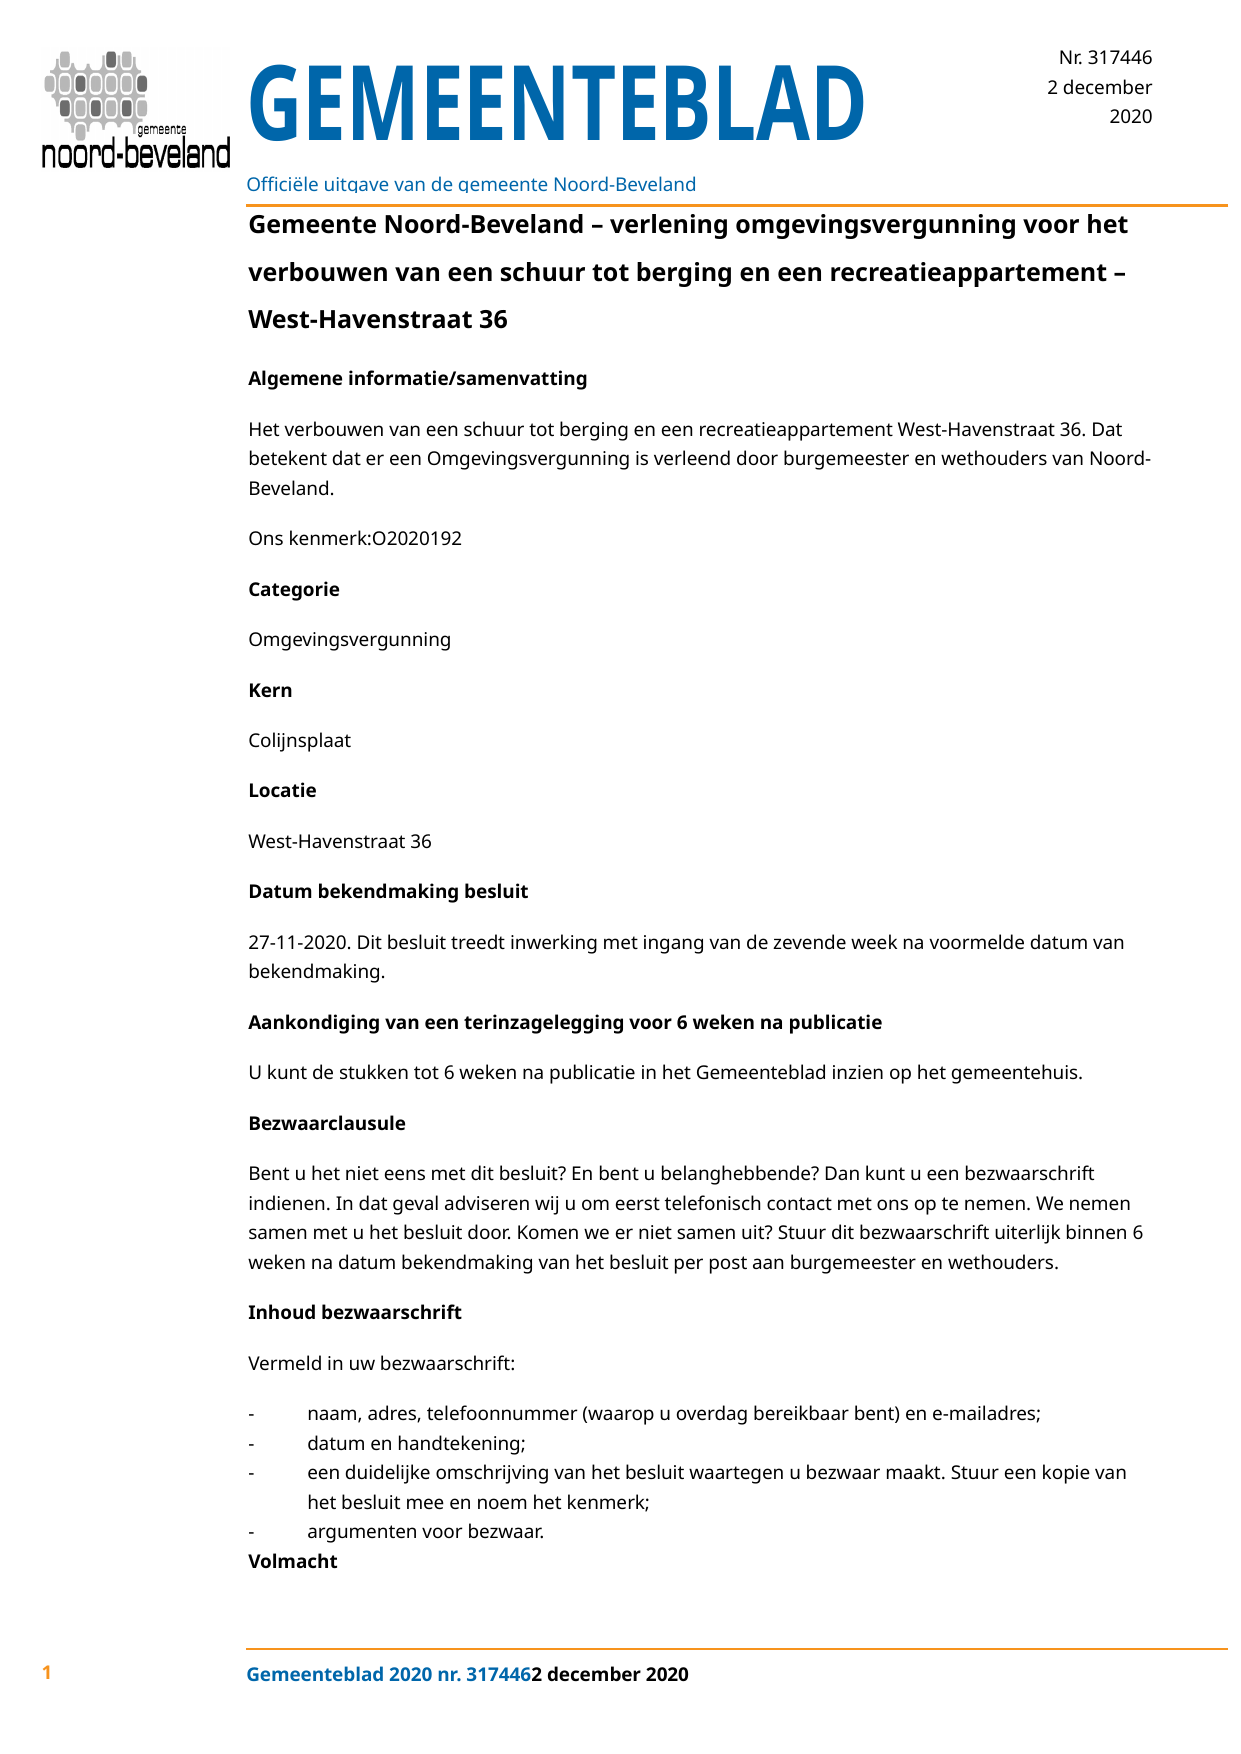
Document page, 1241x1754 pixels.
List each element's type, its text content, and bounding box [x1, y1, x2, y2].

text Bezwaarclausule [248, 1110, 1152, 1135]
text Datum bekendmaking besluit [248, 878, 1152, 904]
text Locatie [248, 778, 1152, 803]
text Algemene informatie/samenvatting [248, 366, 1152, 391]
text 27-11-2020. Dit besluit treedt inwerking met ingang van de zevende week na voormelde datum van bekendmaking. [248, 929, 1152, 984]
text Aankondiging van een terinzagelegging voor 6 weken na publicatie [248, 1009, 1152, 1034]
text Colijnsplaat [248, 727, 1152, 753]
text Het verbouwen van een schuur tot berging en een recreatieappartement West-Havenstraat 36. Dat betekent dat er een Omgevingsvergunning is verleend door burgemeester en wethouders van Noord-Beveland. [248, 416, 1152, 501]
text Gemeente Noord-Beveland – verlening omgevingsvergunning voor het verbouwen van een schuur tot berging en een recreatieappartement – West-Havenstraat 36 [248, 207, 1152, 336]
text Volmacht [248, 1548, 1152, 1574]
list argumenten voor bezwaar. [248, 1518, 1152, 1544]
text Vermeld in uw bezwaarschrift: [248, 1350, 1152, 1375]
text Omgevingsvergunning [248, 626, 1152, 652]
text Kern [248, 677, 1152, 702]
picture [41, 47, 231, 172]
text West-Havenstraat 36 [248, 828, 1152, 854]
text U kunt de stukken tot 6 weken na publicatie in het Gemeenteblad inzien op het gemeentehuis. [248, 1059, 1152, 1085]
text Bent u het niet eens met dit besluit? En bent u belanghebbende? Dan kunt u een bezwaarschrift indienen. In dat geval adviseren wij u om eerst telefonisch contact met ons op te nemen. We nemen samen met u het besluit door. Komen we er niet samen uit? Stuur dit bezwaarschrift uiterlijk binnen 6 weken na datum bekendmaking van het besluit per post aan burgemeester en wethouders. [248, 1160, 1152, 1274]
text Inhoud bezwaarschrift [248, 1299, 1152, 1325]
list een duidelijke omschrijving van het besluit waartegen u bezwaar maakt. Stuur een kopie van het besluit mee en noem het kenmerk; [248, 1459, 1152, 1514]
list naam, adres, telefoonnummer (waarop u overdag bereikbaar bent) en e-mailadres; [248, 1400, 1152, 1426]
list datum en handtekening; [248, 1430, 1152, 1455]
text Categorie [248, 576, 1152, 602]
text Ons kenmerk:O2020192 [248, 526, 1152, 551]
